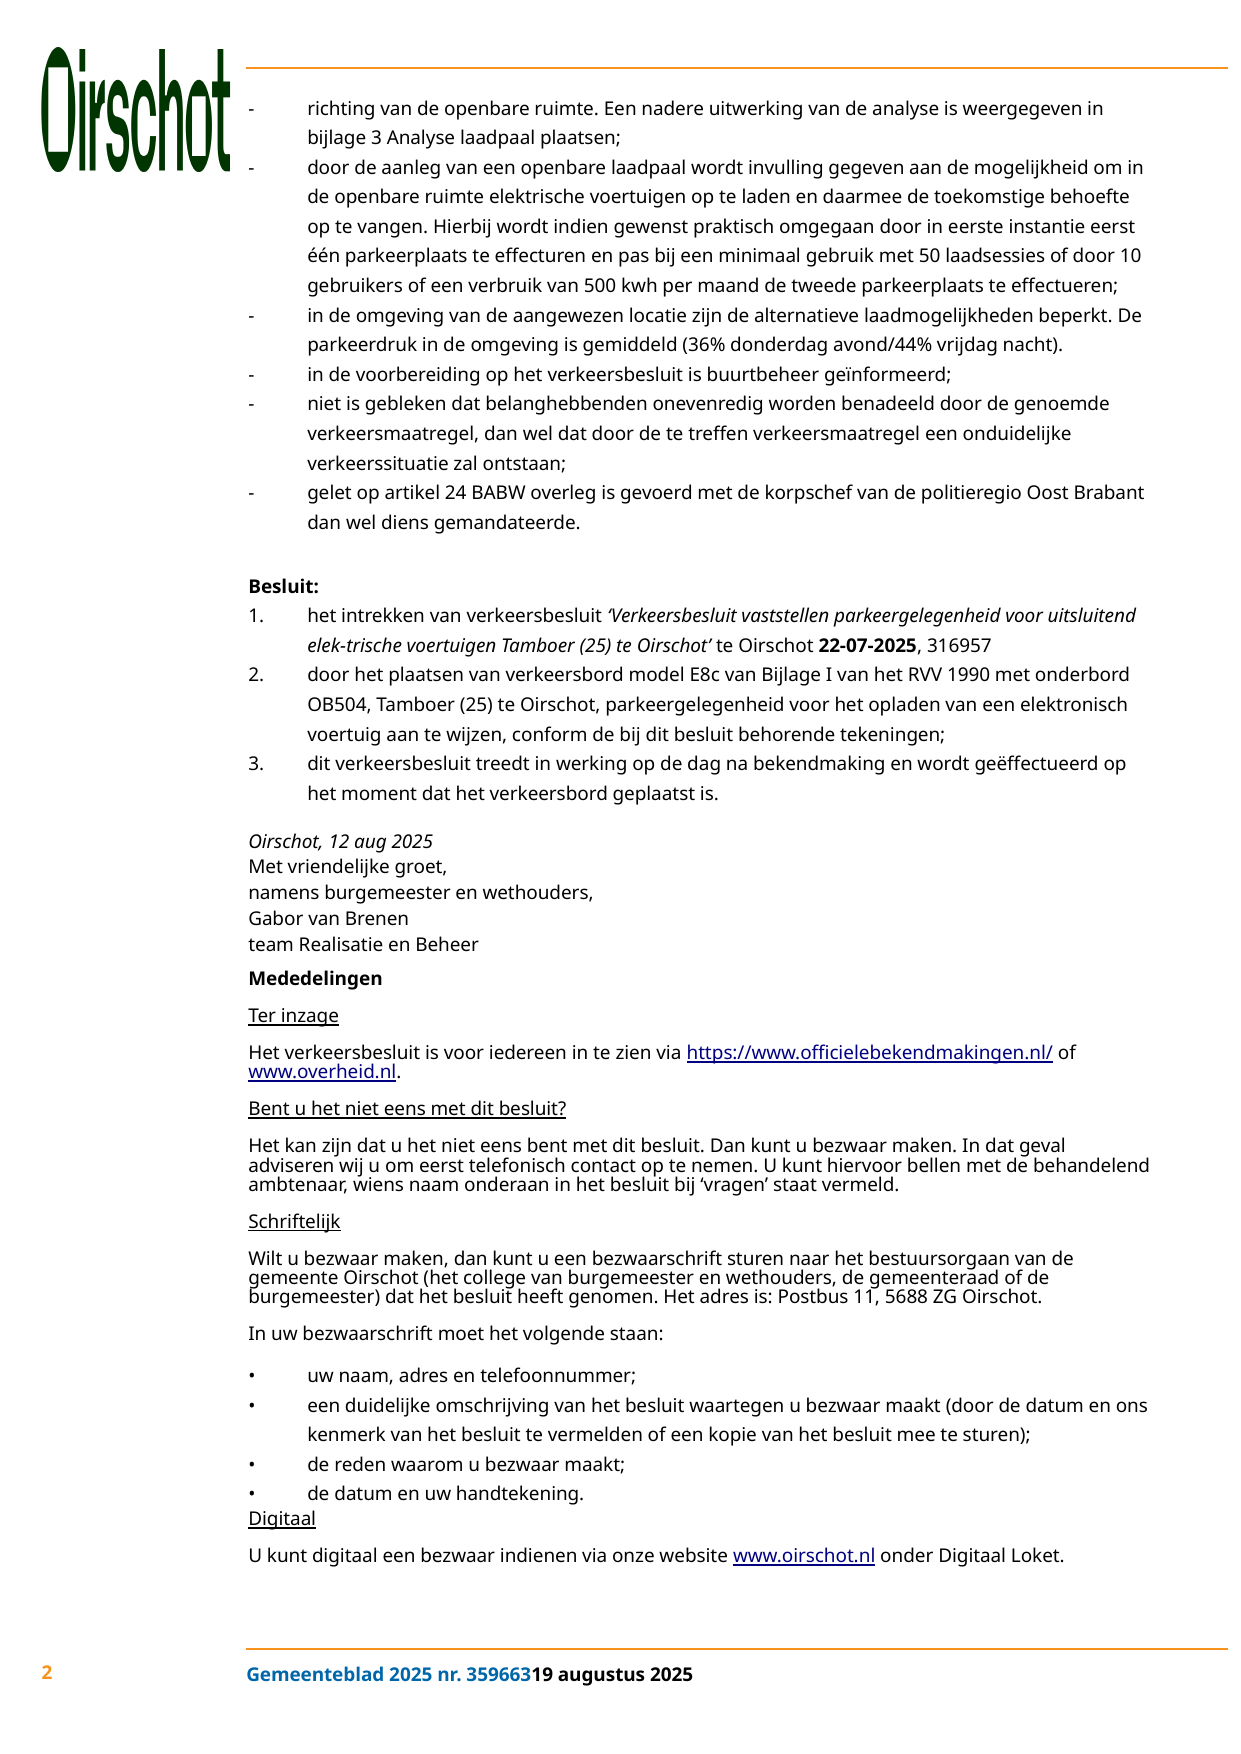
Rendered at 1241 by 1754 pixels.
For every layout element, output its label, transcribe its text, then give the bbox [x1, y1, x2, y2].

list door het plaatsen van verkeersbord model E8c van Bijlage I van het RVV 1990 met onderbord OB504, Tamboer (25) te Oirschot, parkeergelegenheid voor het opladen van een elektronisch voertuig aan te wijzen, conform de bij dit besluit behorende tekeningen; [248, 662, 1152, 747]
text Met vriendelijke groet, [248, 853, 1152, 879]
list door de aanleg van een openbare laadpaal wordt invulling gegeven aan de mogelijkheid om in de openbare ruimte elektrische voertuigen op te laden en daarmee de toekomstige behoefte op te vangen. Hierbij wordt indien gewenst praktisch omgegaan door in eerste instantie eerst één parkeerplaats te effecturen en pas bij een minimaal gebruik met 50 laadsessies of door 10 gebruikers of een verbruik van 500 kwh per maand de tweede parkeerplaats te effectueren; [248, 154, 1152, 298]
list dit verkeersbesluit treedt in werking op de dag na bekendmaking en wordt geëffectueerd op het moment dat het verkeersbord geplaatst is. [248, 750, 1152, 806]
text Het kan zijn dat u het niet eens bent met dit besluit. Dan kunt u bezwaar maken. In dat geval adviseren wij u om eerst telefonisch contact op te nemen. U kunt hiervoor bellen met de behandelend ambtenaar, wiens naam onderaan in het besluit bij ‘vragen’ staat vermeld. [248, 1137, 1152, 1195]
list een duidelijke omschrijving van het besluit waartegen u bezwaar maakt (door de datum en ons kenmerk van het besluit te vermelden of een kopie van het besluit mee te sturen); [248, 1392, 1152, 1447]
text Wilt u bezwaar maken, dan kunt u een bezwaarschrift sturen naar het bestuursorgaan van de gemeente Oirschot (het college van burgemeester en wethouders, de gemeenteraad of de burgemeester) dat het besluit heeft genomen. Het adres is: Postbus 11, 5688 ZG Oirschot. [248, 1250, 1152, 1308]
text Ter inzage [248, 1007, 1152, 1026]
list uw naam, adres en telefoonnummer; [248, 1362, 1152, 1388]
text Het verkeersbesluit is voor iedereen in te zien via https://www.officielebekendmakingen.nl/ of www.overheid.nl. [248, 1044, 1152, 1083]
list in de omgeving van de aangewezen locatie zijn de alternatieve laadmogelijkheden beperkt. De parkeerdruk in de omgeving is gemiddeld (36% donderdag avond/44% vrijdag nacht). [248, 302, 1152, 357]
text Mededelingen [248, 970, 1152, 989]
list het intrekken van verkeersbesluit ‘Verkeersbesluit vaststellen parkeergelegenheid voor uitsluitend elek-trische voertuigen Tamboer (25) te Oirschot’ te Oirschot 22-07-2025, 316957 [248, 602, 1152, 658]
text namens burgemeester en wethouders, [248, 879, 1152, 905]
text Gabor van Brenen [248, 905, 1152, 931]
list de reden waarom u bezwaar maakt; [248, 1451, 1152, 1477]
text team Realisatie en Beheer [248, 931, 1152, 956]
list niet is gebleken dat belanghebbenden onevenredig worden benadeeld door de genoemde verkeersmaatregel, dan wel dat door de te treffen verkeersmaatregel een onduidelijke verkeerssituatie zal ontstaan; [248, 391, 1152, 476]
text In uw bezwaarschrift moet het volgende staan: [248, 1325, 1152, 1344]
list richting van de openbare ruimte. Een nadere uitwerking van de analyse is weergegeven in bijlage 3 Analyse laadpaal plaatsen; [248, 95, 1152, 150]
list in de voorbereiding op het verkeersbesluit is buurtbeheer geïnformeerd; [248, 361, 1152, 387]
text Bent u het niet eens met dit besluit? [248, 1100, 1152, 1119]
list gelet op artikel 24 BABW overleg is gevoerd met de korpschef van de politieregio Oost Brabant dan wel diens gemandateerde. [248, 479, 1152, 535]
list de datum en uw handtekening. [248, 1481, 1152, 1506]
text Besluit: [248, 573, 1152, 599]
text U kunt digitaal een bezwaar indienen via onze website www.oirschot.nl onder Digitaal Loket. [248, 1547, 1152, 1566]
picture [41, 47, 231, 172]
text Digitaal [248, 1510, 1152, 1529]
text Schriftelijk [248, 1213, 1152, 1232]
text Oirschot, 12 aug 2025 [248, 828, 1152, 853]
